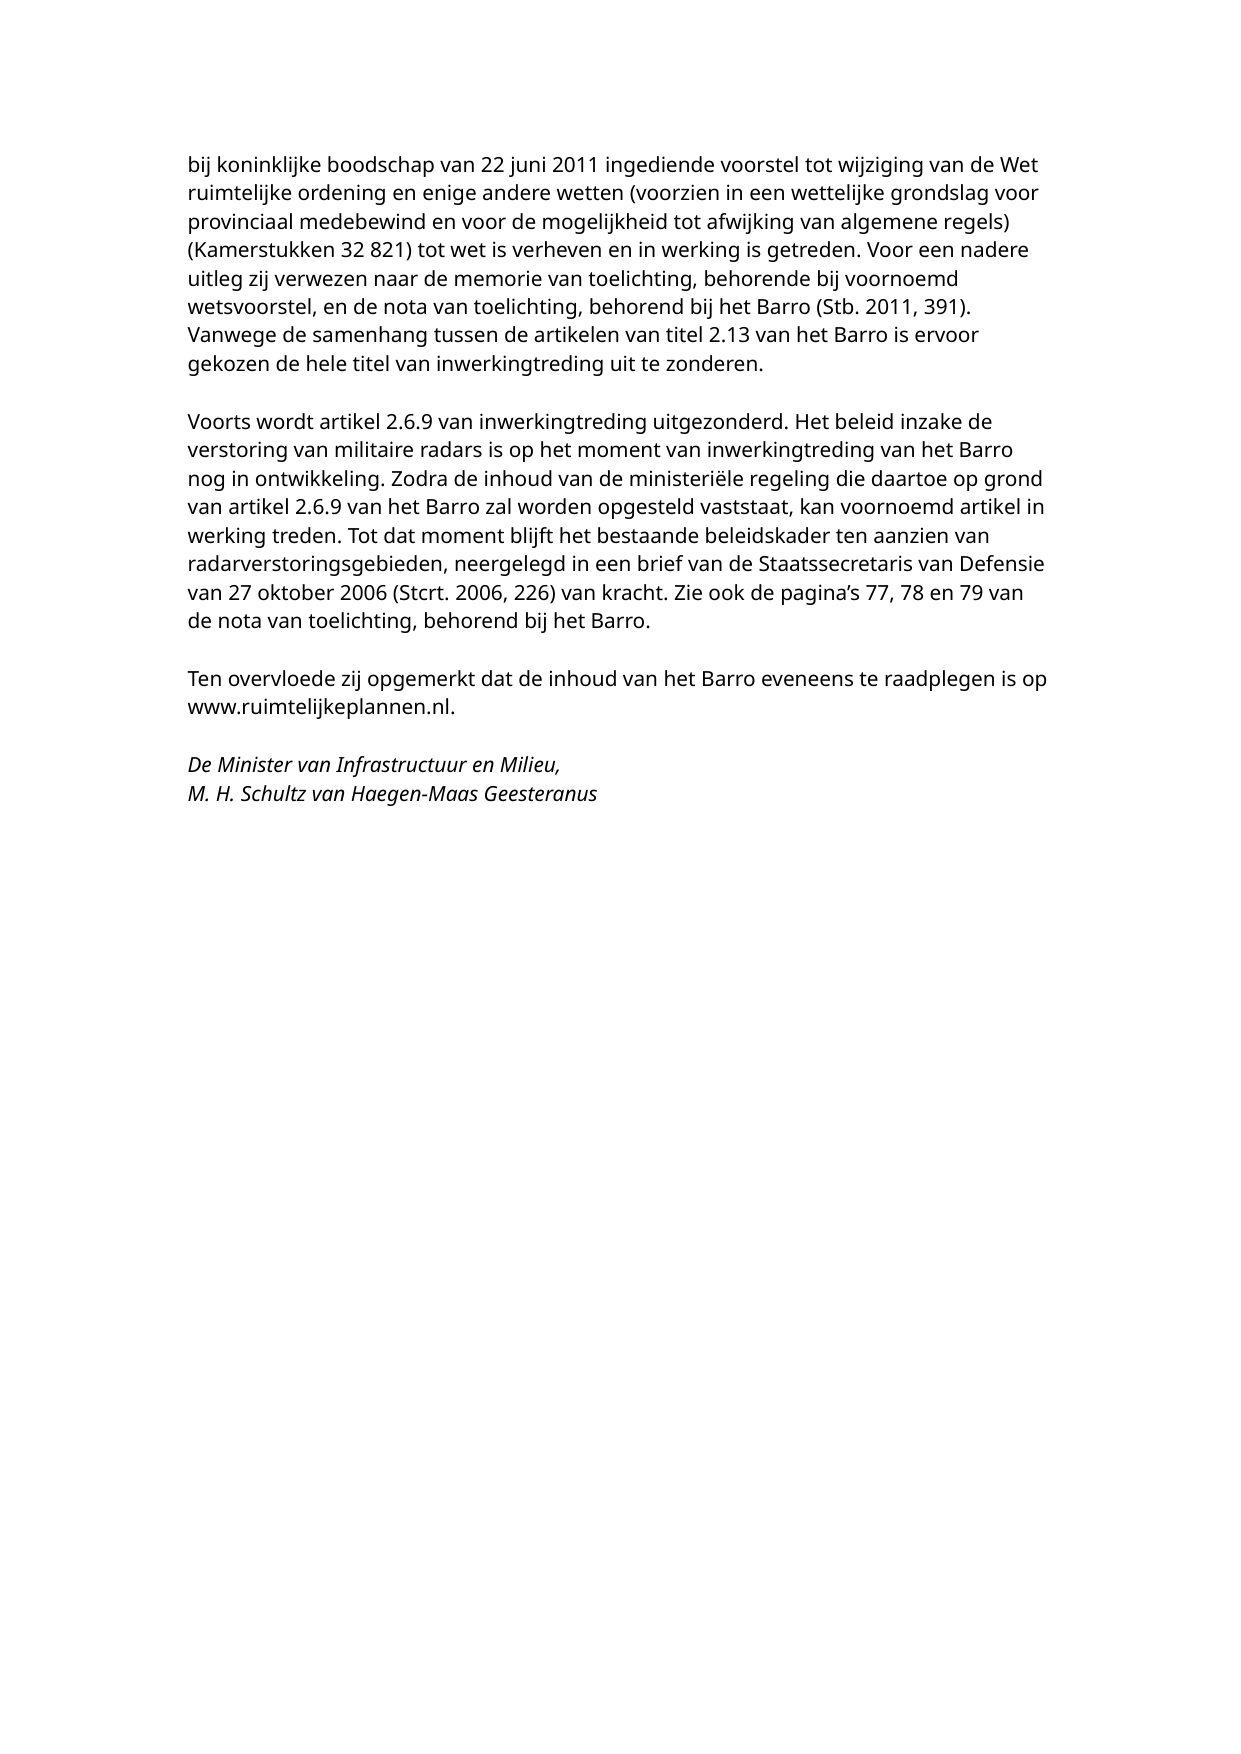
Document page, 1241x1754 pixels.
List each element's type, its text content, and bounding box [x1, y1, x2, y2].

text bij koninklijke boodschap van 22 juni 2011 ingediende voorstel tot wijziging van de Wet ruimtelijke ordening en enige andere wetten (voorzien in een wettelijke grondslag voor provinciaal medebewind en voor de mogelijkheid tot afwijking van algemene regels) (Kamerstukken 32 821) tot wet is verheven en in werking is getreden. Voor een nadere uitleg zij verwezen naar de memorie van toelichting, behorende bij voornoemd wetsvoorstel, en de nota van toelichting, behorend bij het Barro (Stb. 2011, 391). Vanwege de samenhang tussen de artikelen van titel 2.13 van het Barro is ervoor gekozen de hele titel van inwerkingtreding uit te zonderen. [187, 150, 1053, 377]
text M. H. Schultz van Haegen-Maas Geesteranus [187, 779, 1053, 807]
text Voorts wordt artikel 2.6.9 van inwerkingtreding uitgezonderd. Het beleid inzake de verstoring van militaire radars is op het moment van inwerkingtreding van het Barro nog in ontwikkeling. Zodra de inhoud van de ministeriële regeling die daartoe op grond van artikel 2.6.9 van het Barro zal worden opgesteld vaststaat, kan voornoemd artikel in werking treden. Tot dat moment blijft het bestaande beleidskader ten aanzien van radarverstoringsgebieden, neergelegd in een brief van de Staatssecretaris van Defensie van 27 oktober 2006 (Stcrt. 2006, 226) van kracht. Zie ook de pagina’s 77, 78 en 79 van de nota van toelichting, behorend bij het Barro. [187, 407, 1053, 634]
text De Minister van Infrastructuur en Milieu, [187, 750, 1053, 779]
text Ten overvloede zij opgemerkt dat de inhoud van het Barro eveneens te raadplegen is op www.ruimtelijkeplannen.nl. [187, 664, 1053, 721]
